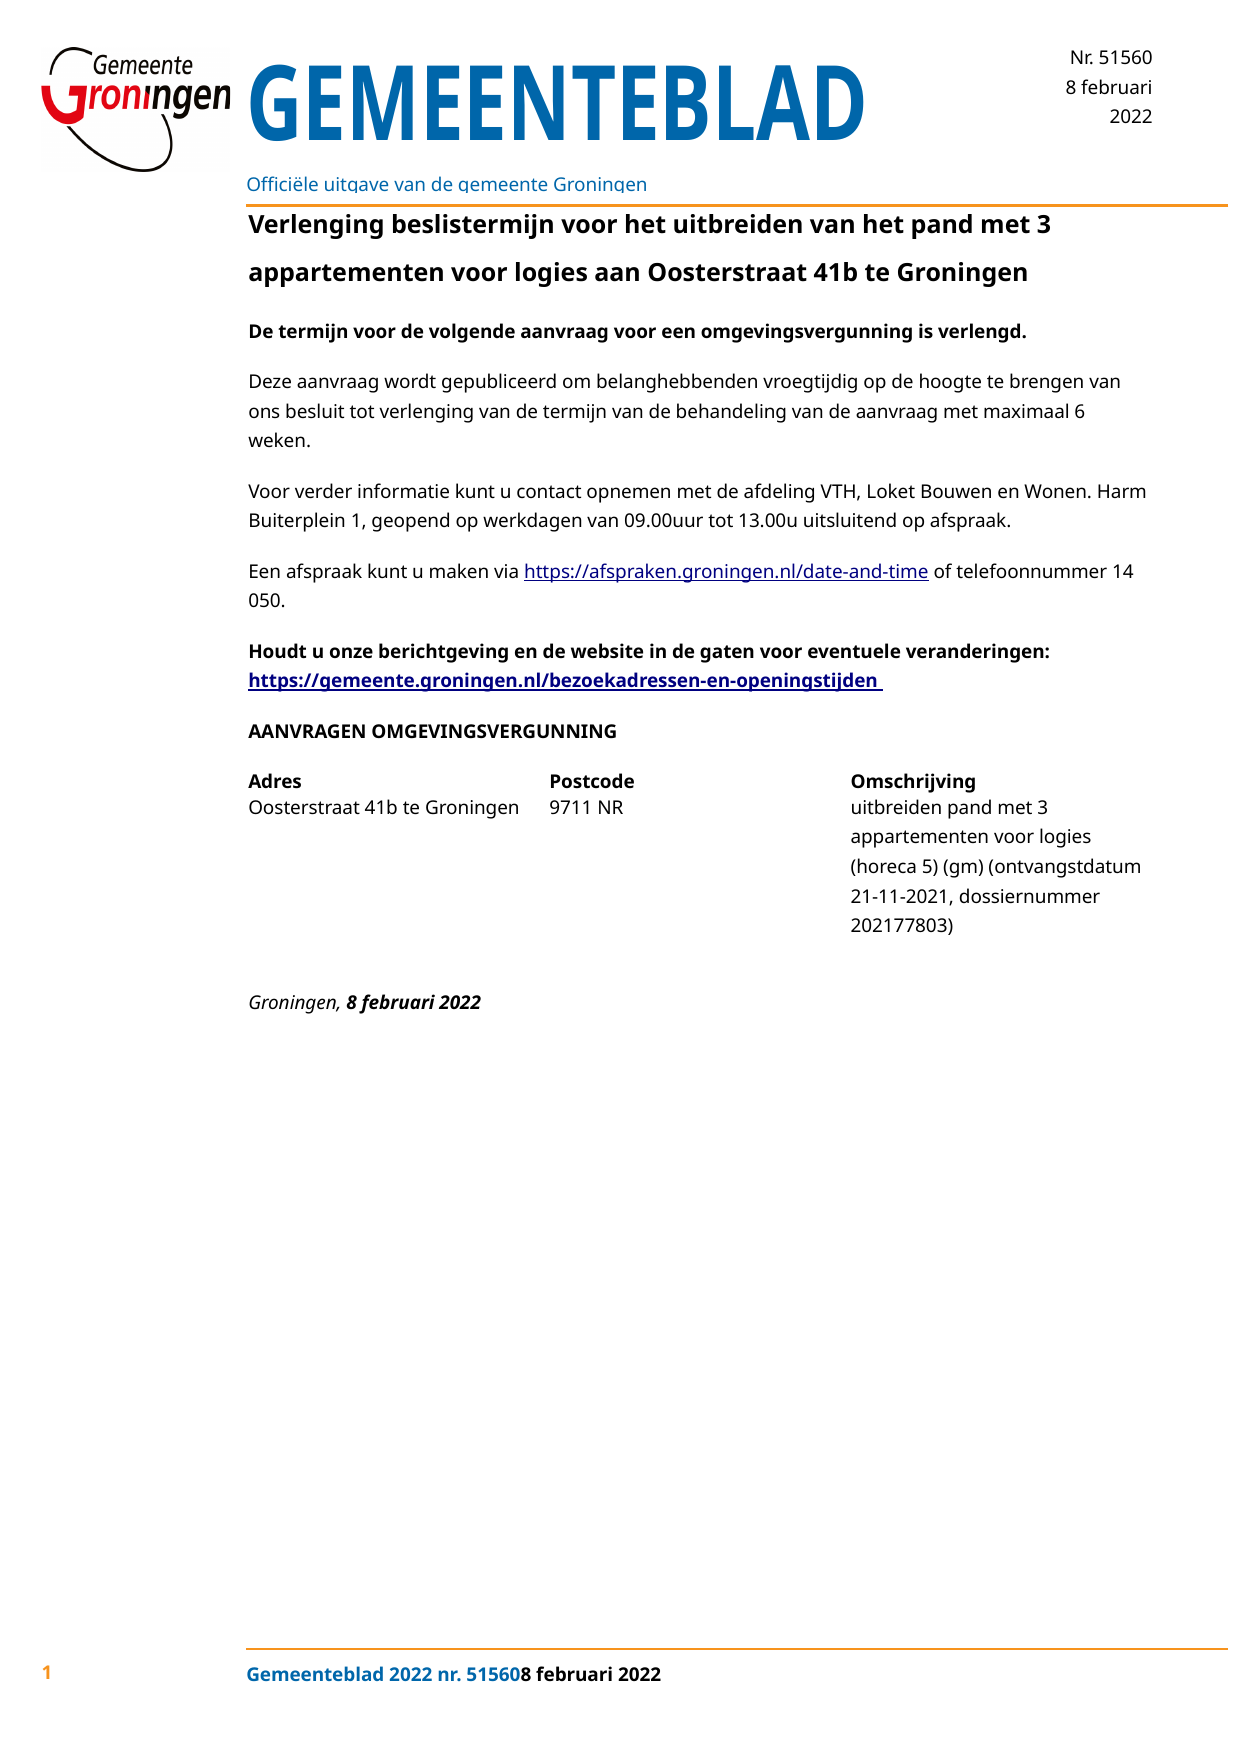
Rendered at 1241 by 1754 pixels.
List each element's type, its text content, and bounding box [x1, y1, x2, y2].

text Verlenging beslistermijn voor het uitbreiden van het pand met 3 appartementen voor logies aan Oosterstraat 41b te Groningen [248, 207, 1152, 288]
table_header Adres [248, 769, 549, 794]
table_cell uitbreiden pand met 3 appartementen voor logies (horeca 5) (gm) (ontvangstdatum 21-11-2021, dossiernummer 202177803) [850, 794, 1152, 938]
text AANVRAGEN OMGEVINGSVERGUNNING [248, 718, 1152, 744]
text Houdt u onze berichtgeving en de website in de gaten voor eventuele veranderingen: https://gemeente.groningen.nl/bezoekadressen-en-openingstijden [248, 638, 1152, 693]
table_cell 9711 NR [549, 794, 850, 938]
table_cell Oosterstraat 41b te Groningen [248, 794, 549, 938]
text Deze aanvraag wordt gepubliceerd om belanghebbenden vroegtijdig op de hoogte te brengen van ons besluit tot verlenging van de termijn van de behandeling van de aanvraag met maximaal 6 weken. [248, 368, 1152, 453]
table_header Omschrijving [850, 769, 1152, 794]
picture [41, 47, 231, 172]
text De termijn voor de volgende aanvraag voor een omgevingsvergunning is verlengd. [248, 318, 1152, 344]
text Voor verder informatie kunt u contact opnemen met de afdeling VTH, Loket Bouwen en Wonen. Harm Buiterplein 1, geopend op werkdagen van 09.00uur tot 13.00u uitsluitend op afspraak. [248, 478, 1152, 533]
text Groningen, 8 februari 2022 [248, 989, 1152, 1015]
text Een afspraak kunt u maken via https://afspraken.groningen.nl/date-and-time of telefoonnummer 14 050. [248, 558, 1152, 613]
table_header Postcode [549, 769, 850, 794]
